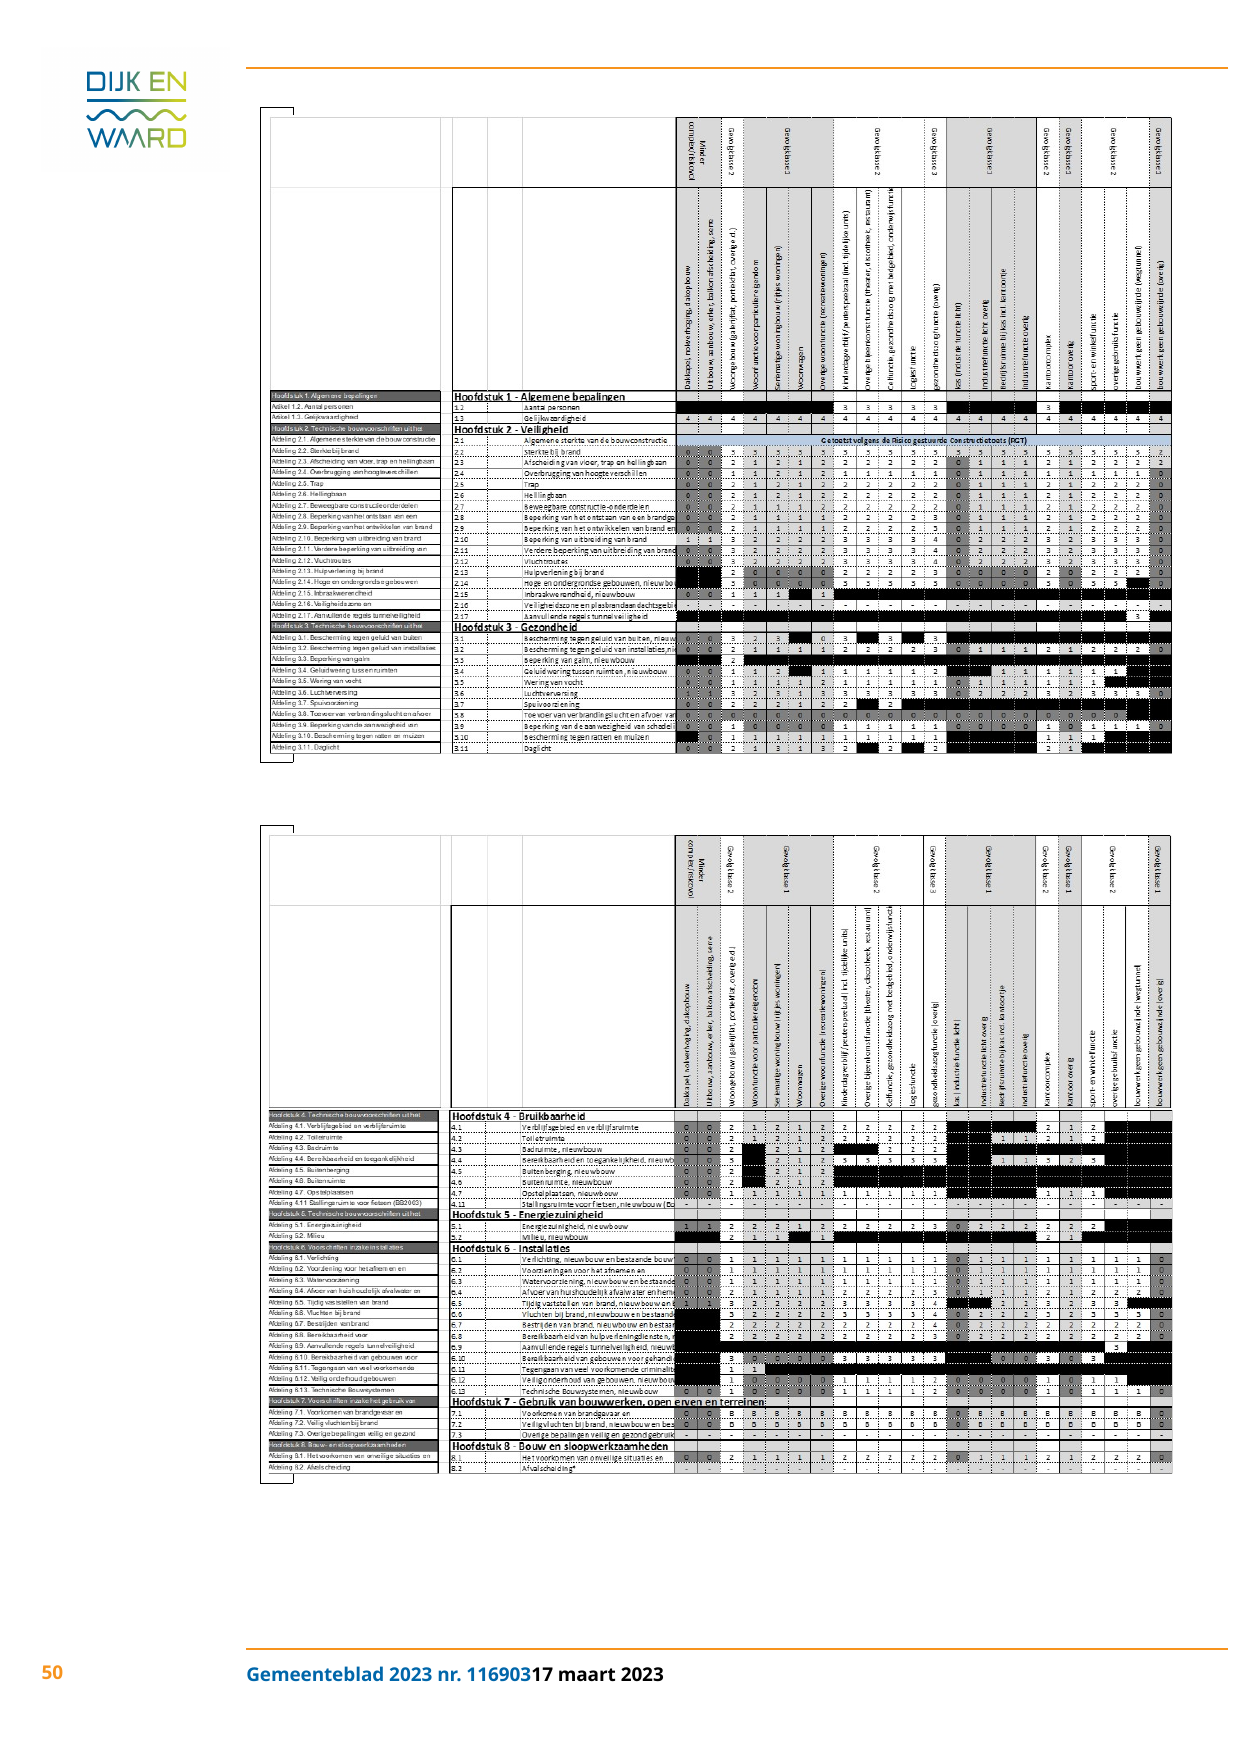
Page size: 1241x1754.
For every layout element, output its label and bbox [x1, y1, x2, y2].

picture [41, 47, 231, 172]
picture [268, 115, 1173, 754]
picture [268, 833, 1173, 1474]
